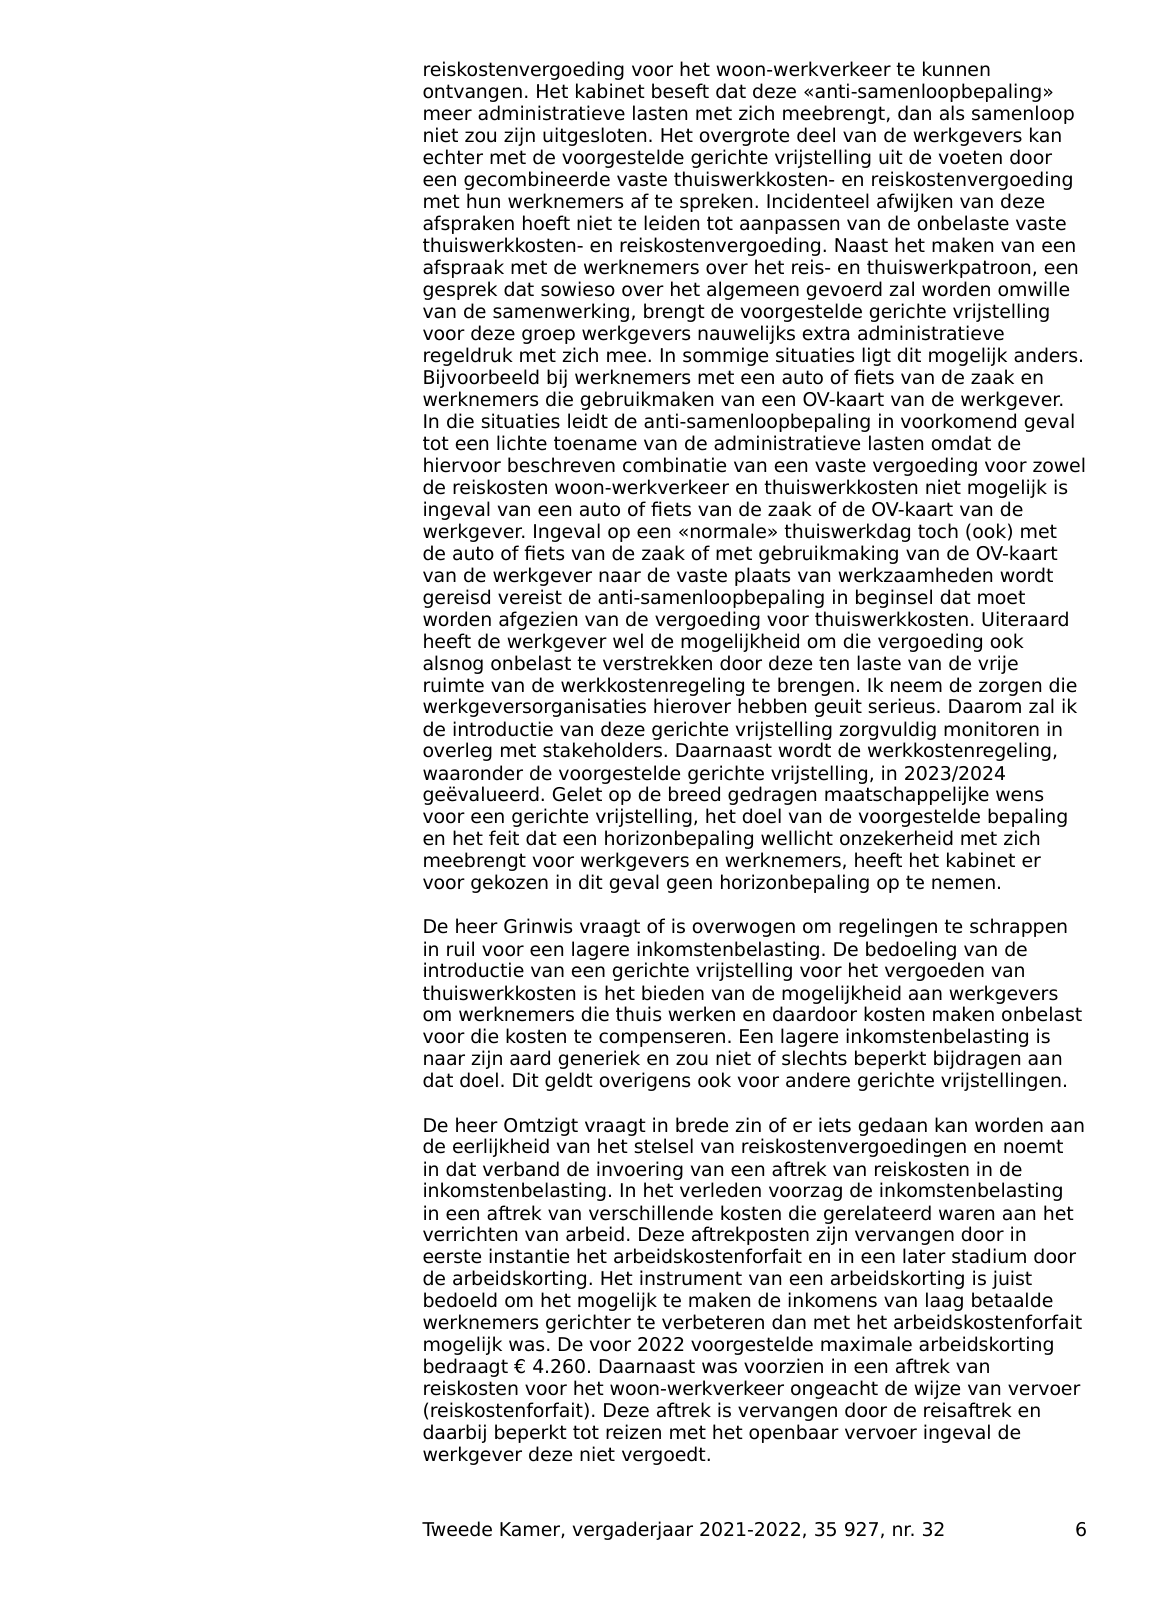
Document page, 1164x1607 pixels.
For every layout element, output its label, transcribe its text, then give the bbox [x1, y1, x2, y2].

text De heer Grinwis vraagt of is overwogen om regelingen te schrappen in ruil voor een lagere inkomstenbelasting. De bedoeling van de introductie van een gerichte vrijstelling voor het vergoeden van thuiswerkkosten is het bieden van de mogelijkheid aan werkgevers om werknemers die thuis werken en daardoor kosten maken onbelast voor die kosten te compenseren. Een lagere inkomstenbelasting is naar zijn aard generiek en zou niet of slechts beperkt bijdragen aan dat doel. Dit geldt overigens ook voor andere gerichte vrijstellingen. [422, 916, 1087, 1092]
text reiskostenvergoeding voor het woon-werkverkeer te kunnen ontvangen. Het kabinet beseft dat deze «anti-samenloopbepaling» meer administratieve lasten met zich meebrengt, dan als samenloop niet zou zijn uitgesloten. Het overgrote deel van de werkgevers kan echter met de voorgestelde gerichte vrijstelling uit de voeten door een gecombineerde vaste thuiswerkkosten- en reiskostenvergoeding met hun werknemers af te spreken. Incidenteel afwijken van deze afspraken hoeft niet te leiden tot aanpassen van de onbelaste vaste thuiswerkkosten- en reiskostenvergoeding. Naast het maken van een afspraak met de werknemers over het reis- en thuiswerkpatroon, een gesprek dat sowieso over het algemeen gevoerd zal worden omwille van de samenwerking, brengt de voorgestelde gerichte vrijstelling voor deze groep werkgevers nauwelijks extra administratieve regeldruk met zich mee. In sommige situaties ligt dit mogelijk anders. Bijvoorbeeld bij werknemers met een auto of fiets van de zaak en werknemers die gebruikmaken van een OV-kaart van de werkgever. In die situaties leidt de anti-samenloopbepaling in voorkomend geval tot een lichte toename van de administratieve lasten omdat de hiervoor beschreven combinatie van een vaste vergoeding voor zowel de reiskosten woon-werkverkeer en thuiswerkkosten niet mogelijk is ingeval van een auto of fiets van de zaak of de OV-kaart van de werkgever. Ingeval op een «normale» thuiswerkdag toch (ook) met de auto of fiets van de zaak of met gebruikmaking van de OV-kaart van de werkgever naar de vaste plaats van werkzaamheden wordt gereisd vereist de anti-samenloopbepaling in beginsel dat moet worden afgezien van de vergoeding voor thuiswerkkosten. Uiteraard heeft de werkgever wel de mogelijkheid om die vergoeding ook alsnog onbelast te verstrekken door deze ten laste van de vrije ruimte van de werkkostenregeling te brengen. Ik neem de zorgen die werkgeversorganisaties hierover hebben geuit serieus. Daarom zal ik de introductie van deze gerichte vrijstelling zorgvuldig monitoren in overleg met stakeholders. Daarnaast wordt de werkkostenregeling, waaronder de voorgestelde gerichte vrijstelling, in 2023/2024 geëvalueerd. Gelet op de breed gedragen maatschappelijke wens voor een gerichte vrijstelling, het doel van de voorgestelde bepaling en het feit dat een horizonbepaling wellicht onzekerheid met zich meebrengt voor werkgevers en werknemers, heeft het kabinet er voor gekozen in dit geval geen horizonbepaling op te nemen. [422, 59, 1087, 894]
text De heer Omtzigt vraagt in brede zin of er iets gedaan kan worden aan de eerlijkheid van het stelsel van reiskostenvergoedingen en noemt in dat verband de invoering van een aftrek van reiskosten in de inkomstenbelasting. In het verleden voorzag de inkomstenbelasting in een aftrek van verschillende kosten die gerelateerd waren aan het verrichten van arbeid. Deze aftrekposten zijn vervangen door in eerste instantie het arbeidskostenforfait en in een later stadium door de arbeidskorting. Het instrument van een arbeidskorting is juist bedoeld om het mogelijk te maken de inkomens van laag betaalde werknemers gerichter te verbeteren dan met het arbeidskostenforfait mogelijk was. De voor 2022 voorgestelde maximale arbeidskorting bedraagt € 4.260. Daarnaast was voorzien in een aftrek van reiskosten voor het woon-werkverkeer ongeacht de wijze van vervoer (reiskostenforfait). Deze aftrek is vervangen door de reisaftrek en daarbij beperkt tot reizen met het openbaar vervoer ingeval de werkgever deze niet vergoedt. [422, 1114, 1087, 1466]
